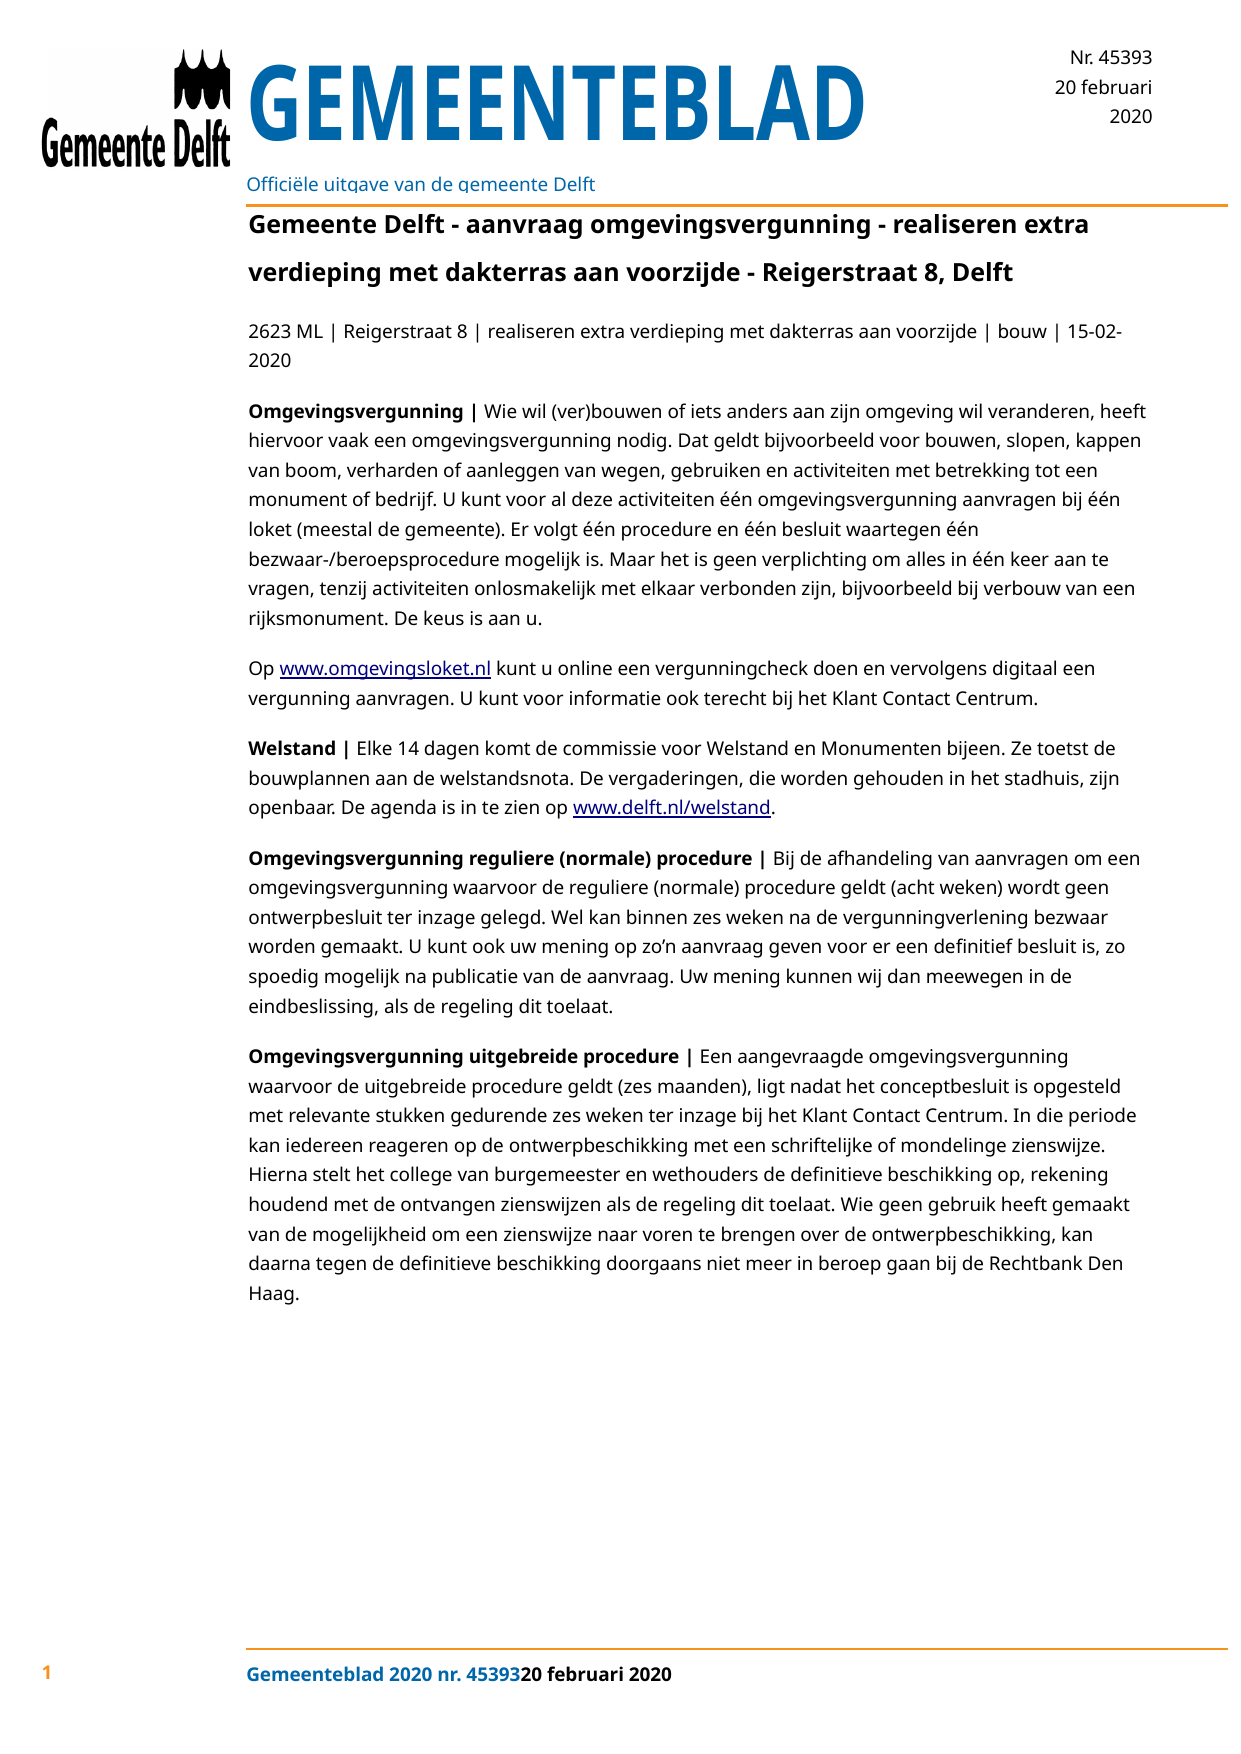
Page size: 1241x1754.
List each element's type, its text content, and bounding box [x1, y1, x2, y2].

text Omgevingsvergunning uitgebreide procedure | Een aangevraagde omgevingsvergunning waarvoor de uitgebreide procedure geldt (zes maanden), ligt nadat het conceptbesluit is opgesteld met relevante stukken gedurende zes weken ter inzage bij het Klant Contact Centrum. In die periode kan iedereen reageren op de ontwerpbeschikking met een schriftelijke of mondelinge zienswijze. Hierna stelt het college van burgemeester en wethouders de definitieve beschikking op, rekening houdend met de ontvangen zienswijzen als de regeling dit toelaat. Wie geen gebruik heeft gemaakt van de mogelijkheid om een zienswijze naar voren te brengen over de ontwerpbeschikking, kan daarna tegen de definitieve beschikking doorgaans niet meer in beroep gaan bij de Rechtbank Den Haag. [248, 1043, 1152, 1306]
text Welstand | Elke 14 dagen komt de commissie voor Welstand en Monumenten bijeen. Ze toetst de bouwplannen aan de welstandsnota. De vergaderingen, die worden gehouden in het stadhuis, zijn openbaar. De agenda is in te zien op www.delft.nl/welstand. [248, 735, 1152, 820]
text Omgevingsvergunning | Wie wil (ver)bouwen of iets anders aan zijn omgeving wil veranderen, heeft hiervoor vaak een omgevingsvergunning nodig. Dat geldt bijvoorbeeld voor bouwen, slopen, kappen van boom, verharden of aanleggen van wegen, gebruiken en activiteiten met betrekking tot een monument of bedrijf. U kunt voor al deze activiteiten één omgevingsvergunning aanvragen bij één loket (meestal de gemeente). Er volgt één procedure en één besluit waartegen één bezwaar-/beroepsprocedure mogelijk is. Maar het is geen verplichting om alles in één keer aan te vragen, tenzij activiteiten onlosmakelijk met elkaar verbonden zijn, bijvoorbeeld bij verbouw van een rijksmonument. De keus is aan u. [248, 398, 1152, 631]
picture [41, 47, 231, 172]
text Gemeente Delft - aanvraag omgevingsvergunning - realiseren extra verdieping met dakterras aan voorzijde - Reigerstraat 8, Delft [248, 207, 1152, 288]
text Op www.omgevingsloket.nl kunt u online een vergunningcheck doen en vervolgens digitaal een vergunning aanvragen. U kunt voor informatie ook terecht bij het Klant Contact Centrum. [248, 655, 1152, 711]
text Omgevingsvergunning reguliere (normale) procedure | Bij de afhandeling van aanvragen om een omgevingsvergunning waarvoor de reguliere (normale) procedure geldt (acht weken) wordt geen ontwerpbesluit ter inzage gelegd. Wel kan binnen zes weken na de vergunningverlening bezwaar worden gemaakt. U kunt ook uw mening op zo’n aanvraag geven voor er een definitief besluit is, zo spoedig mogelijk na publicatie van de aanvraag. Uw mening kunnen wij dan meewegen in de eindbeslissing, als de regeling dit toelaat. [248, 845, 1152, 1019]
text 2623 ML | Reigerstraat 8 | realiseren extra verdieping met dakterras aan voorzijde | bouw | 15-02-2020 [248, 318, 1152, 373]
